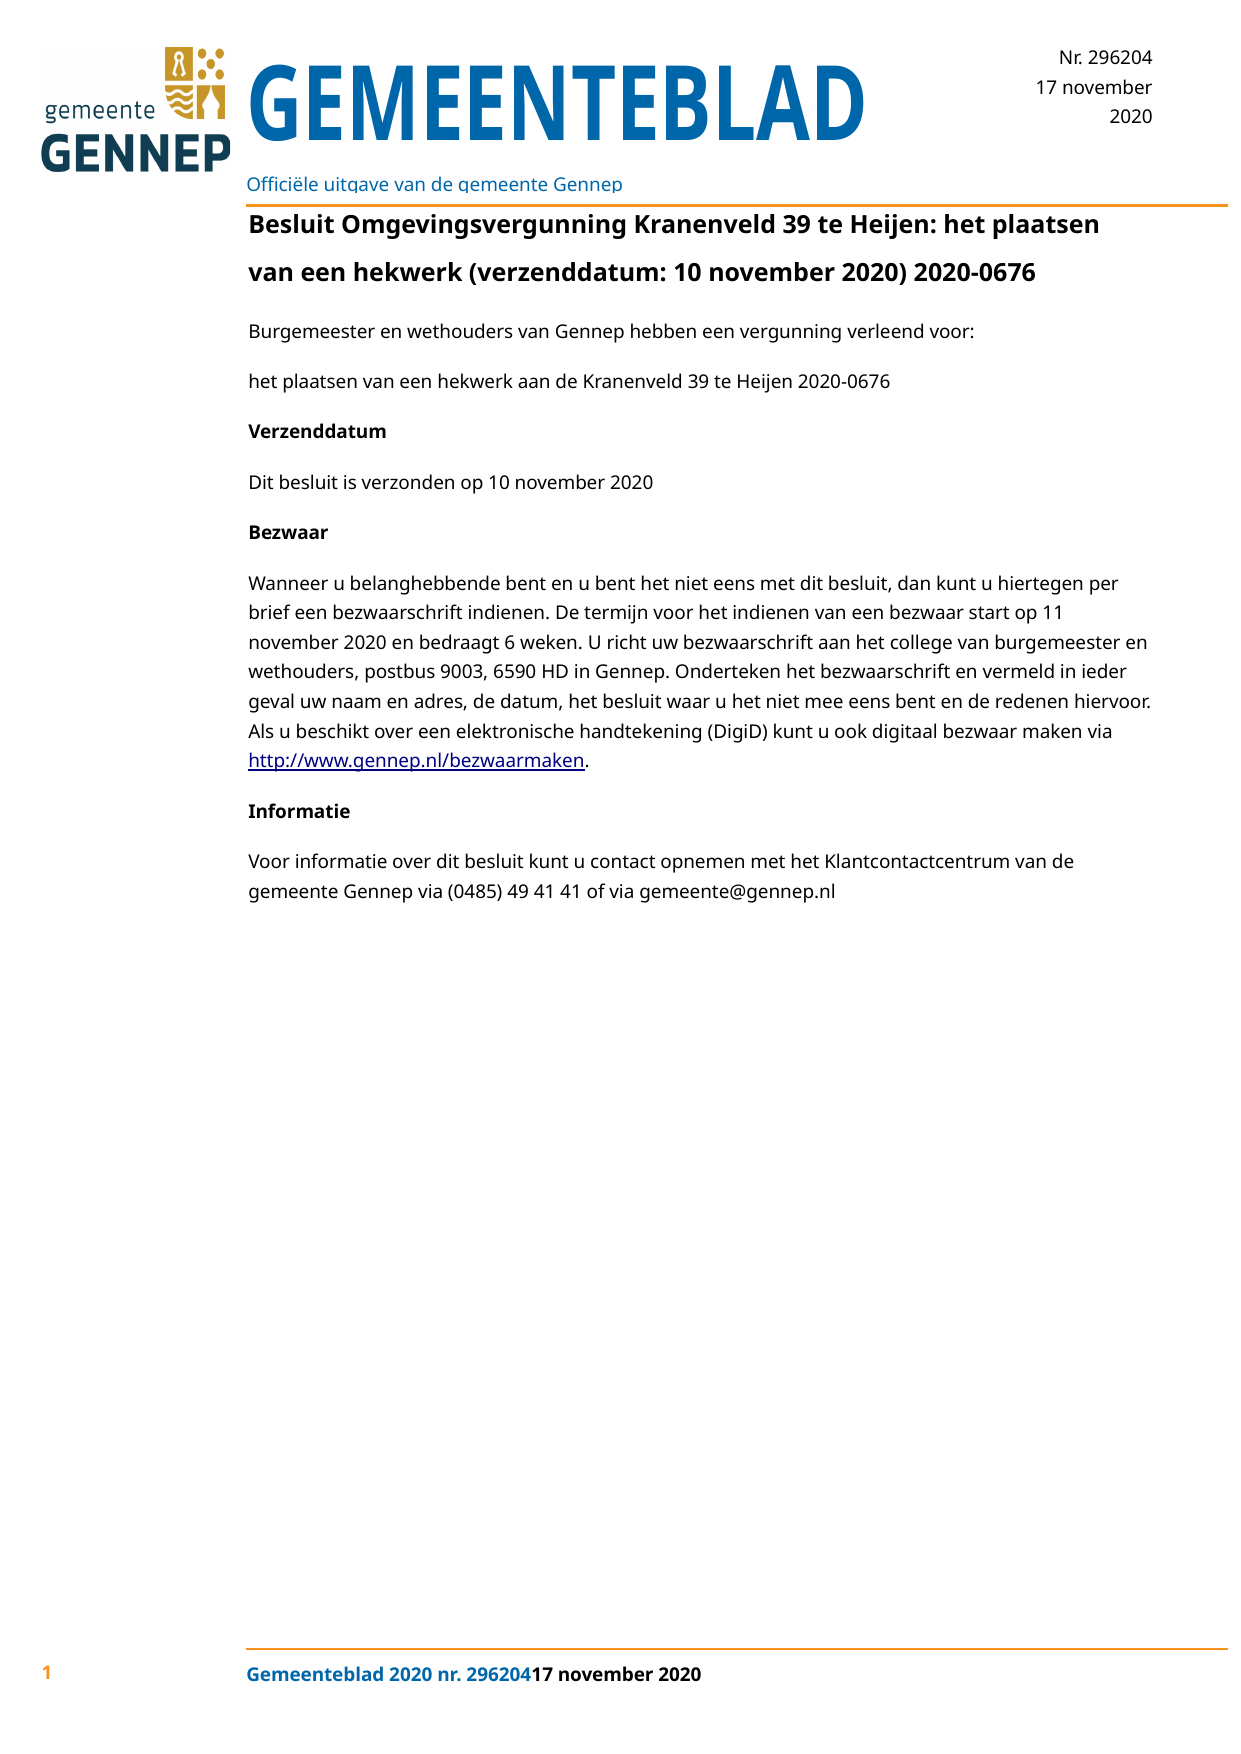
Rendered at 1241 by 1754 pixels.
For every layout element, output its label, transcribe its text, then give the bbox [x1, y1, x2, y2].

text Wanneer u belanghebbende bent en u bent het niet eens met dit besluit, dan kunt u hiertegen per brief een bezwaarschrift indienen. De termijn voor het indienen van een bezwaar start op 11 november 2020 en bedraagt 6 weken. U richt uw bezwaarschrift aan het college van burgemeester en wethouders, postbus 9003, 6590 HD in Gennep. Onderteken het bezwaarschrift en vermeld in ieder geval uw naam en adres, de datum, het besluit waar u het niet mee eens bent en de redenen hiervoor. Als u beschikt over een elektronische handtekening (DigiD) kunt u ook digitaal bezwaar maken via http://www.gennep.nl/bezwaarmaken. [248, 570, 1152, 773]
text Besluit Omgevingsvergunning Kranenveld 39 te Heijen: het plaatsen van een hekwerk (verzenddatum: 10 november 2020) 2020-0676 [248, 207, 1152, 288]
text Dit besluit is verzonden op 10 november 2020 [248, 469, 1152, 495]
text Voor informatie over dit besluit kunt u contact opnemen met het Klantcontactcentrum van de gemeente Gennep via (0485) 49 41 41 of via gemeente@gennep.nl [248, 848, 1152, 904]
text Informatie [248, 798, 1152, 824]
text Bezwaar [248, 519, 1152, 545]
text Burgemeester en wethouders van Gennep hebben een vergunning verleend voor: [248, 318, 1152, 344]
text Verzenddatum [248, 419, 1152, 444]
picture [41, 47, 231, 172]
text het plaatsen van een hekwerk aan de Kranenveld 39 te Heijen 2020-0676 [248, 368, 1152, 394]
